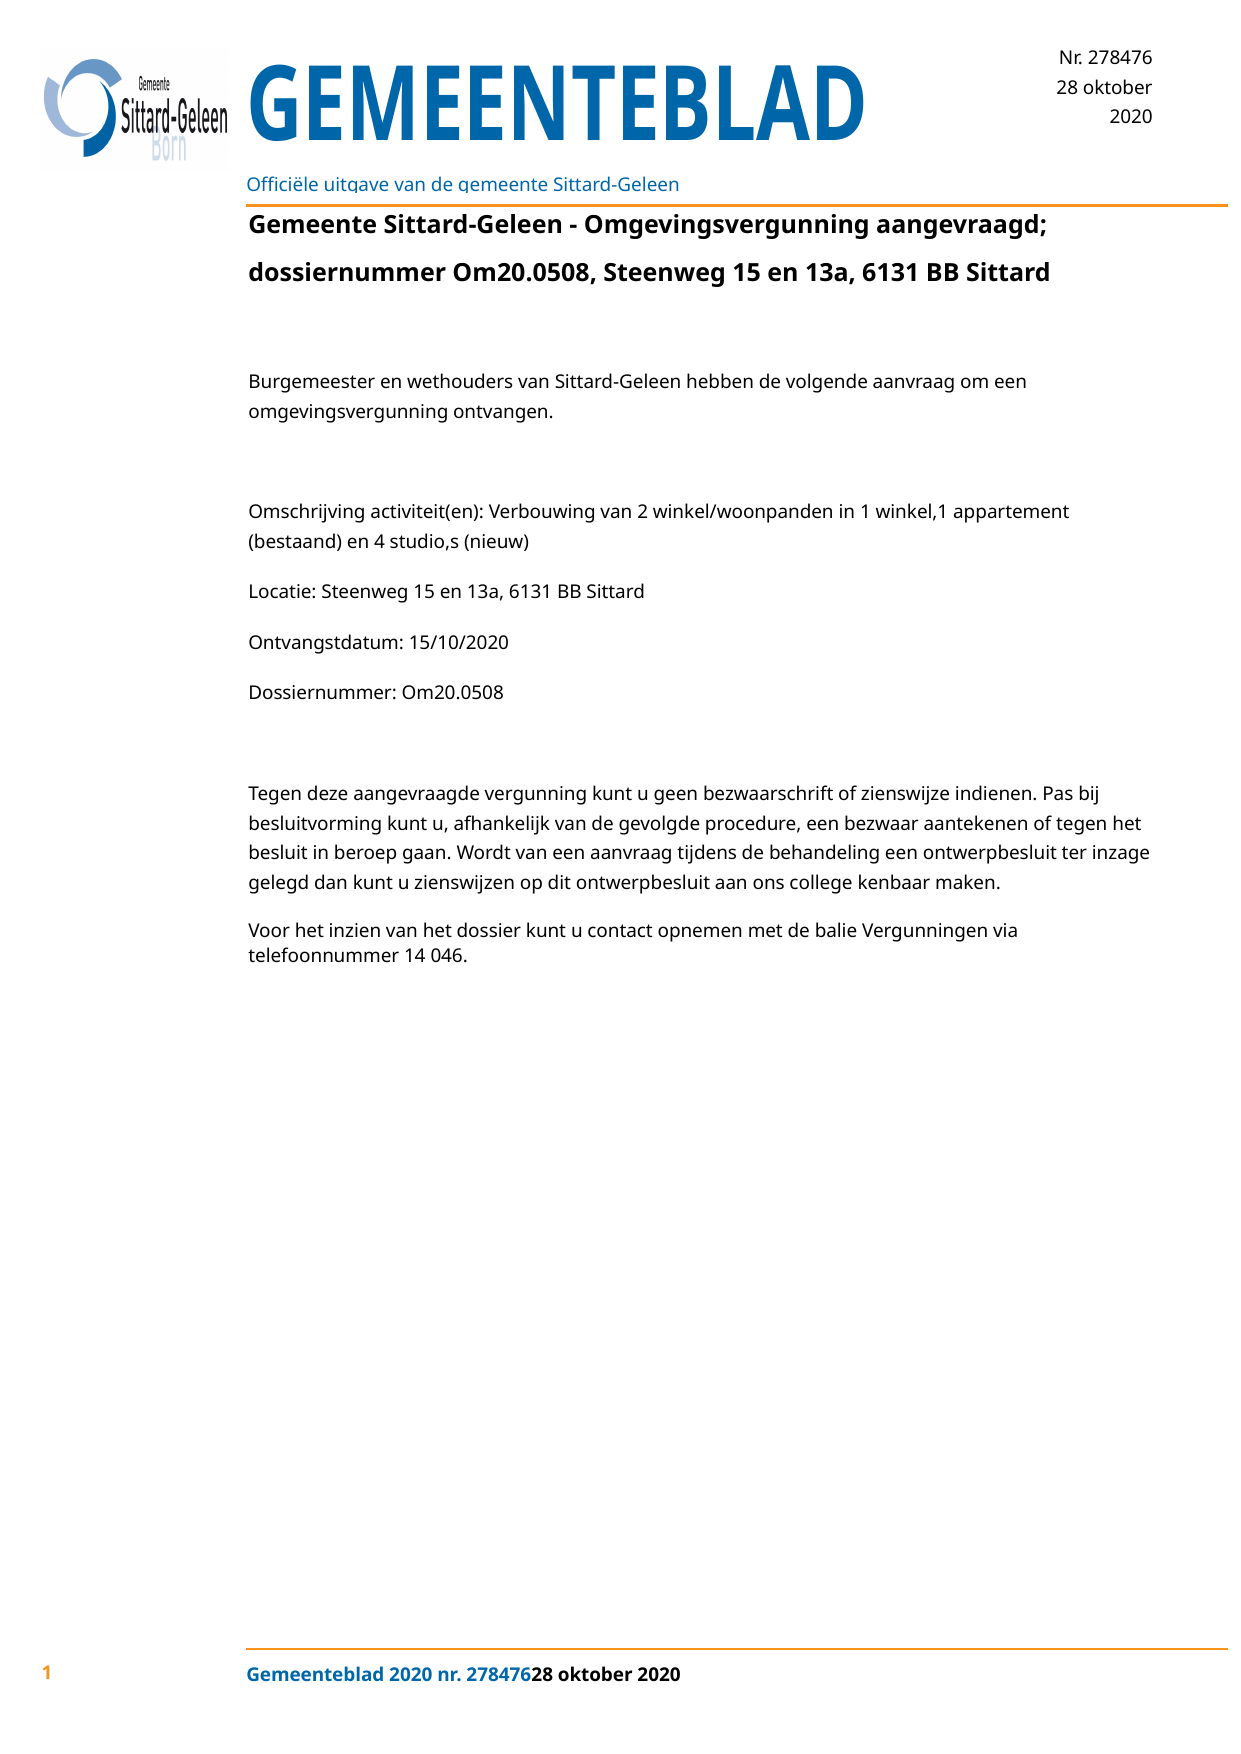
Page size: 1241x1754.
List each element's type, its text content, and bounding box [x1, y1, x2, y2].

text Burgemeester en wethouders van Sittard-Geleen hebben de volgende aanvraag om een omgevingsvergunning ontvangen. [248, 368, 1152, 424]
text Omschrijving activiteit(en): Verbouwing van 2 winkel/woonpanden in 1 winkel,1 appartement (bestaand) en 4 studio,s (nieuw) [248, 499, 1152, 554]
text Tegen deze aangevraagde vergunning kunt u geen bezwaarschrift of zienswijze indienen. Pas bij besluitvorming kunt u, afhankelijk van de gevolgde procedure, een bezwaar aantekenen of tegen het besluit in beroep gaan. Wordt van een aanvraag tijdens de behandeling een ontwerpbesluit ter inzage gelegd dan kunt u zienswijzen op dit ontwerpbesluit aan ons college kenbaar maken. [248, 780, 1152, 895]
text Locatie: Steenweg 15 en 13a, 6131 BB Sittard [248, 579, 1152, 604]
text Gemeente Sittard-Geleen - Omgevingsvergunning aangevraagd; dossiernummer Om20.0508, Steenweg 15 en 13a, 6131 BB Sittard [248, 207, 1152, 288]
picture [41, 47, 231, 172]
text Voor het inzien van het dossier kunt u contact opnemen met de balie Vergunningen via telefoonnummer 14 046. [248, 917, 1152, 968]
text Dossiernummer: Om20.0508 [248, 679, 1152, 705]
text Ontvangstdatum: 15/10/2020 [248, 629, 1152, 655]
